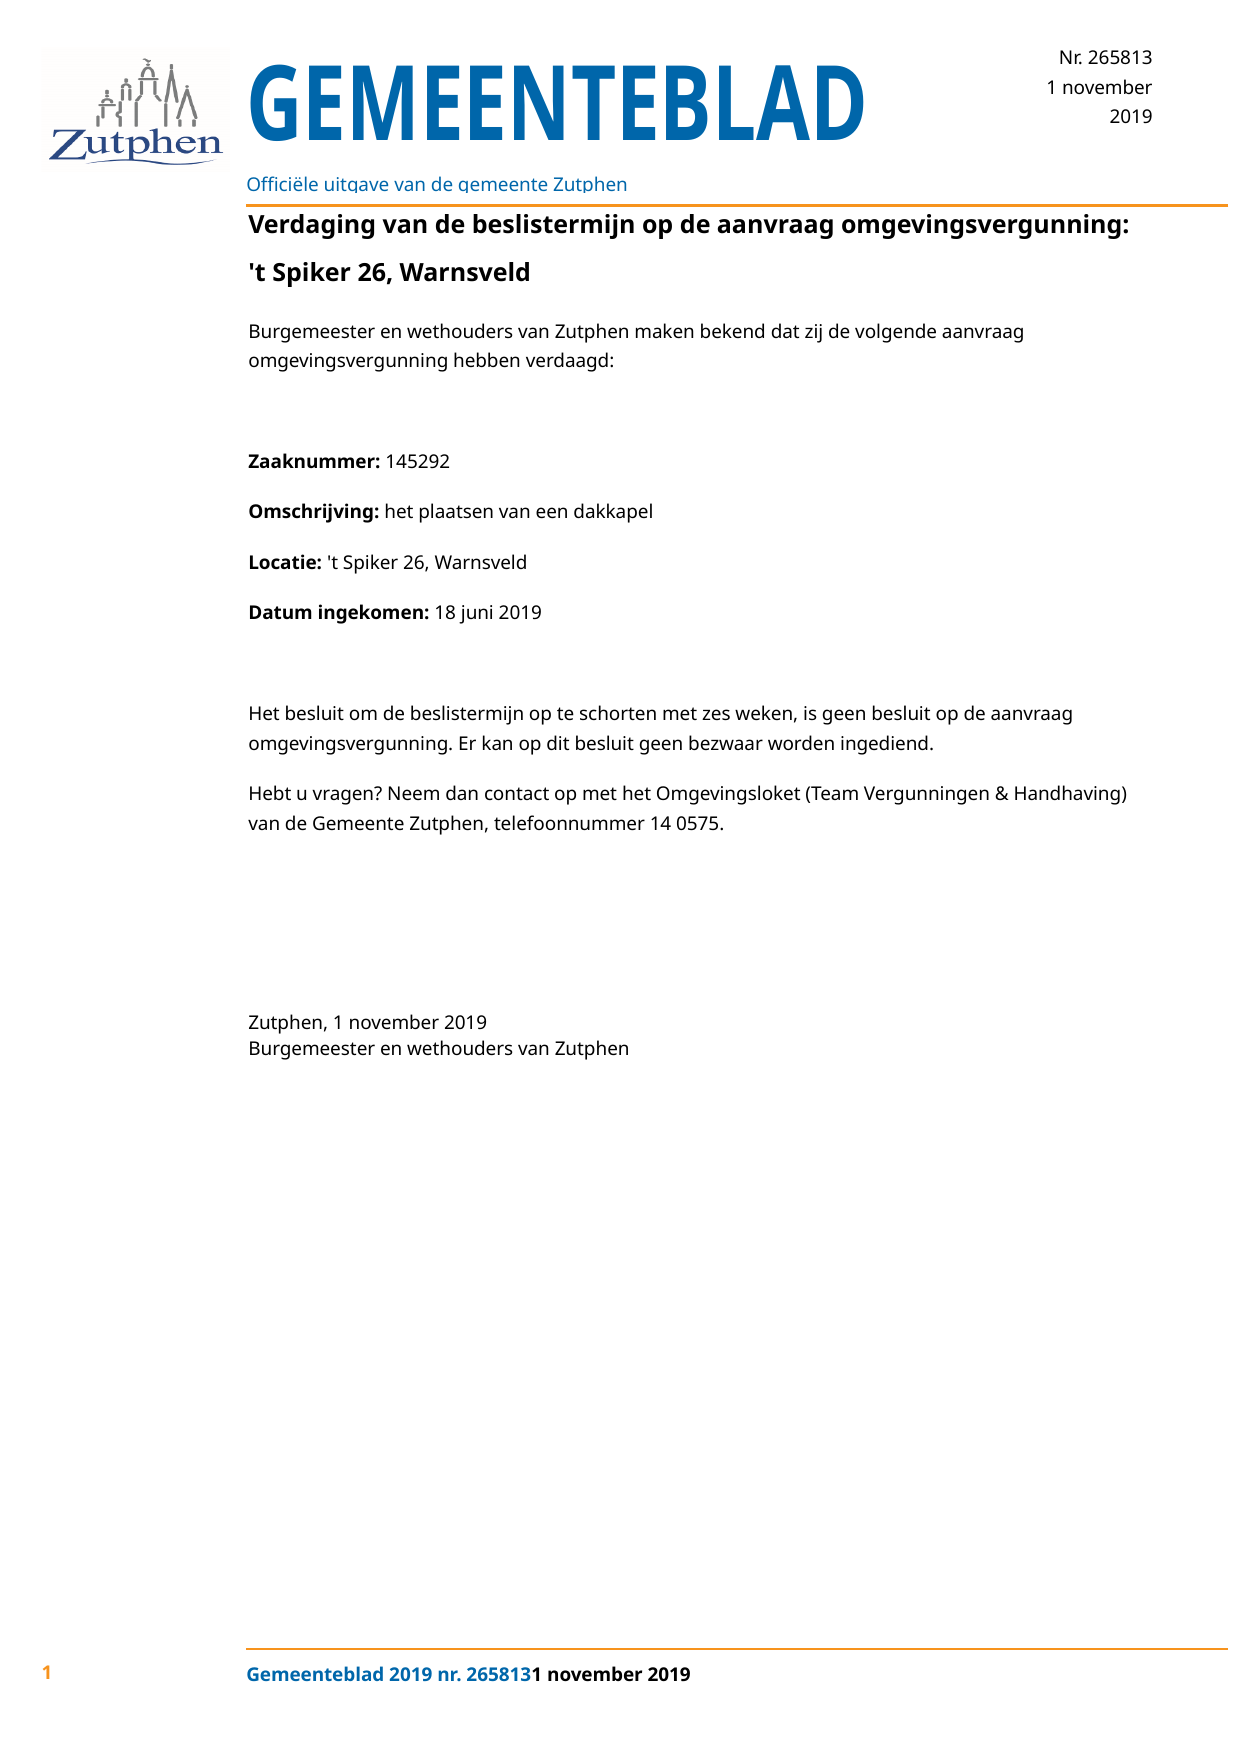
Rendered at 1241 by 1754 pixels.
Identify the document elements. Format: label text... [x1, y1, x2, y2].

text Locatie: 't Spiker 26, Warnsveld [248, 549, 1152, 575]
text Hebt u vragen? Neem dan contact op met het Omgevingsloket (Team Vergunningen & Handhaving) van de Gemeente Zutphen, telefoonnummer 14 0575. [248, 780, 1152, 836]
text Burgemeester en wethouders van Zutphen [248, 1035, 1152, 1061]
picture [41, 47, 231, 172]
text Zaaknummer: 145292 [248, 448, 1152, 474]
text Zutphen, 1 november 2019 [248, 1009, 1152, 1035]
text Datum ingekomen: 18 juni 2019 [248, 599, 1152, 625]
text Verdaging van de beslistermijn op de aanvraag omgevingsvergunning: 't Spiker 26, Warnsveld [248, 207, 1152, 288]
text Omschrijving: het plaatsen van een dakkapel [248, 499, 1152, 524]
text Burgemeester en wethouders van Zutphen maken bekend dat zij de volgende aanvraag omgevingsvergunning hebben verdaagd: [248, 318, 1152, 373]
text Het besluit om de beslistermijn op te schorten met zes weken, is geen besluit op de aanvraag omgevingsvergunning. Er kan op dit besluit geen bezwaar worden ingediend. [248, 700, 1152, 756]
